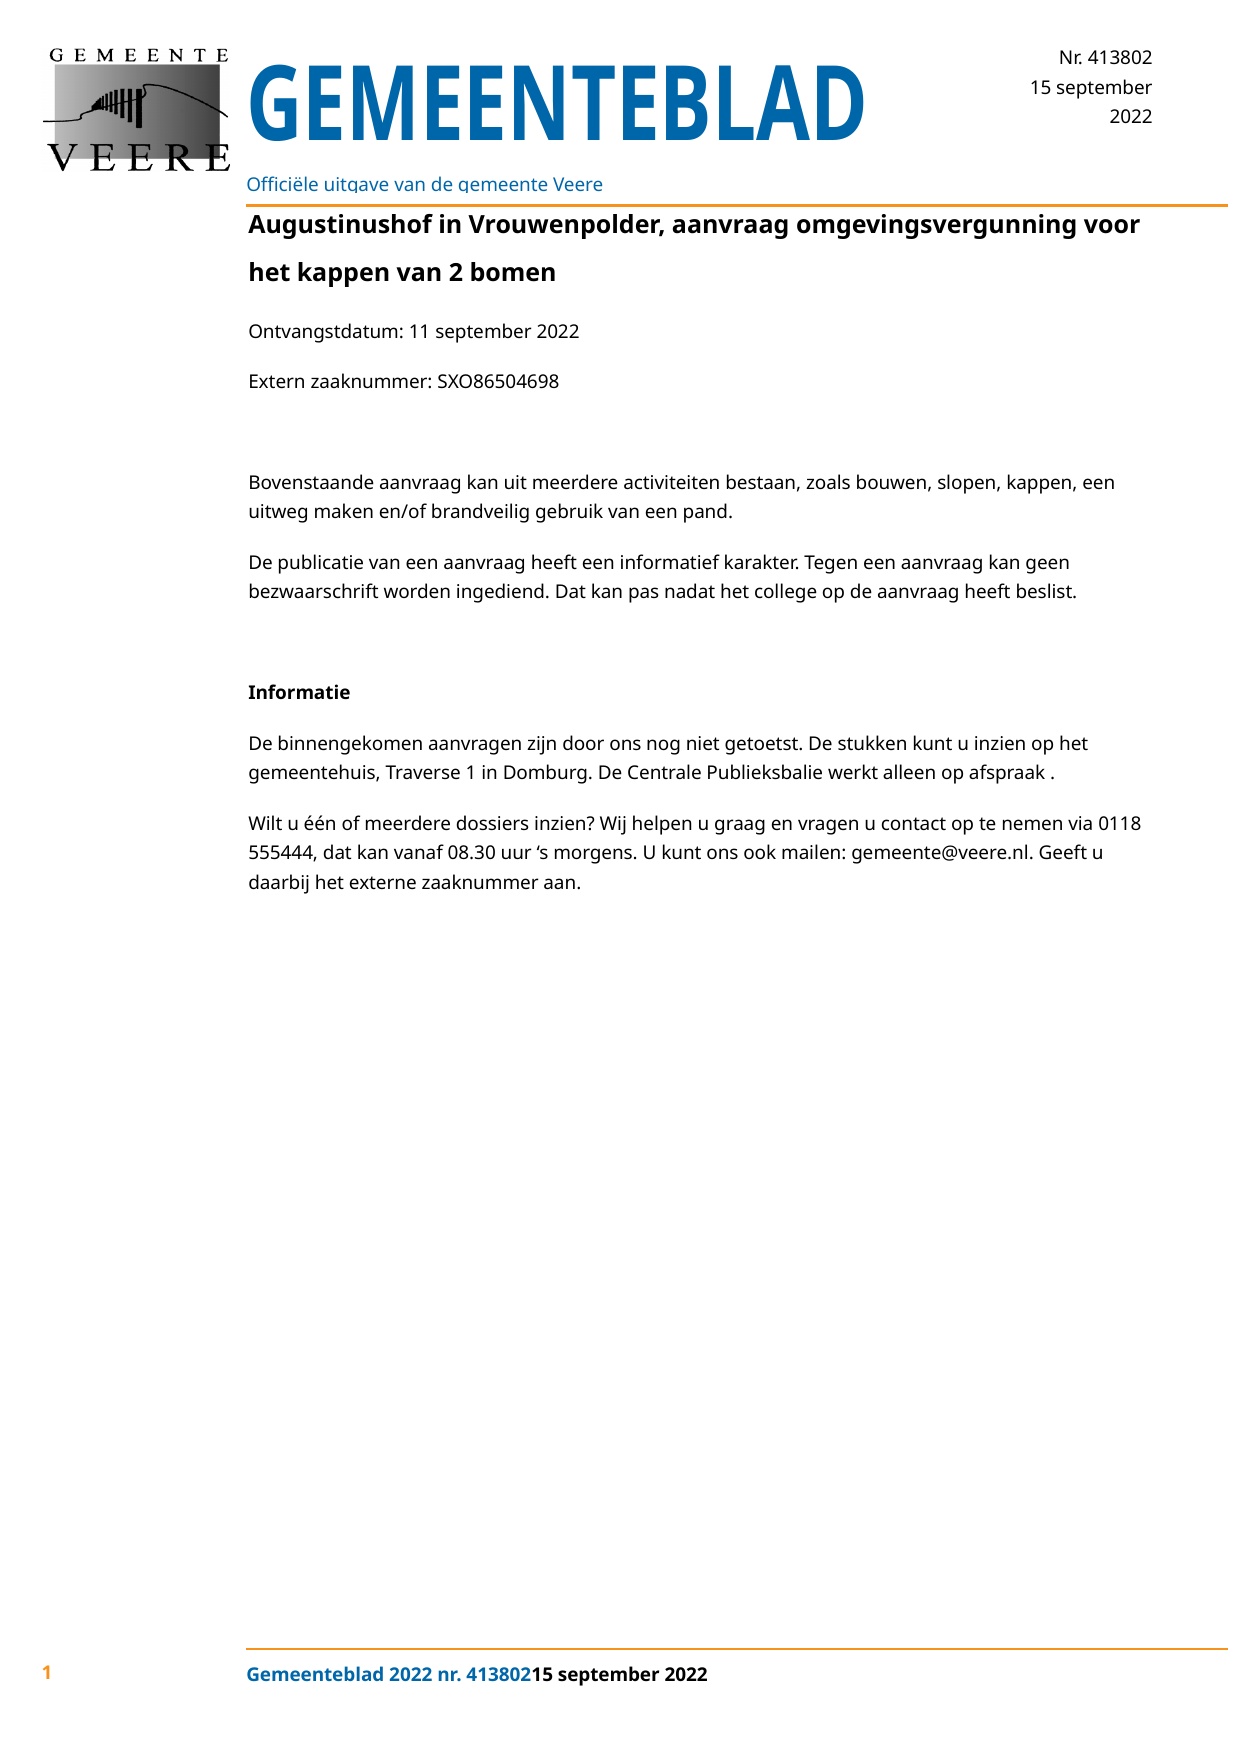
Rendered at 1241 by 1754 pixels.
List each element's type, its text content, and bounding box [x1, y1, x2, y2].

text Bovenstaande aanvraag kan uit meerdere activiteiten bestaan, zoals bouwen, slopen, kappen, een uitweg maken en/of brandveilig gebruik van een pand. [248, 469, 1152, 524]
text Ontvangstdatum: 11 september 2022 [248, 318, 1152, 344]
text Informatie [248, 679, 1152, 705]
picture [41, 47, 231, 172]
text Augustinushof in Vrouwenpolder, aanvraag omgevingsvergunning voor het kappen van 2 bomen [248, 207, 1152, 288]
text Extern zaaknummer: SXO86504698 [248, 368, 1152, 394]
text De binnengekomen aanvragen zijn door ons nog niet getoetst. De stukken kunt u inzien op het gemeentehuis, Traverse 1 in Domburg. De Centrale Publieksbalie werkt alleen op afspraak . [248, 730, 1152, 785]
text Wilt u één of meerdere dossiers inzien? Wij helpen u graag en vragen u contact op te nemen via 0118 555444, dat kan vanaf 08.30 uur ‘s morgens. U kunt ons ook mailen: gemeente@veere.nl. Geeft u daarbij het externe zaaknummer aan. [248, 810, 1152, 895]
text De publicatie van een aanvraag heeft een informatief karakter. Tegen een aanvraag kan geen bezwaarschrift worden ingediend. Dat kan pas nadat het college op de aanvraag heeft beslist. [248, 549, 1152, 604]
